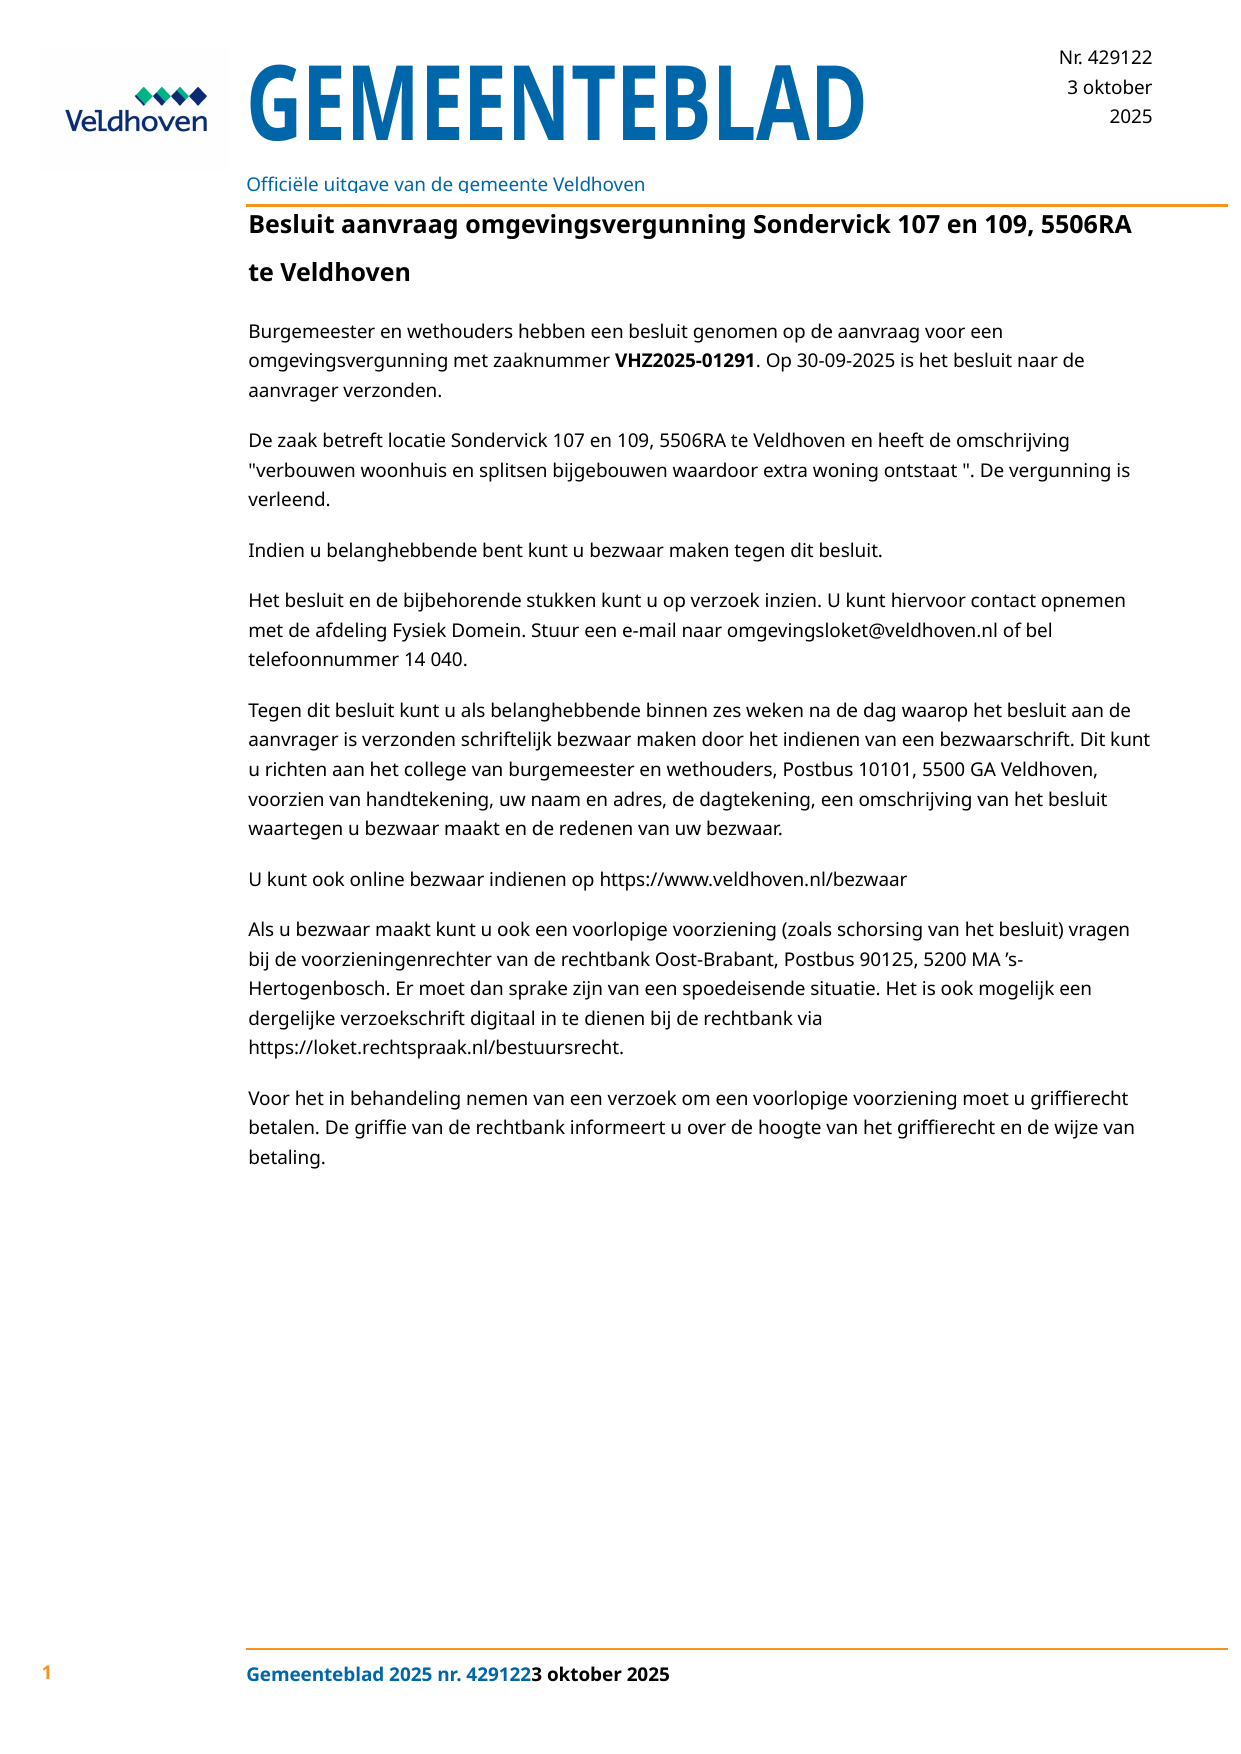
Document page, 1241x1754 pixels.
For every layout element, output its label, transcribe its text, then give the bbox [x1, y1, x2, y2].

text U kunt ook online bezwaar indienen op https://www.veldhoven.nl/bezwaar [248, 866, 1152, 892]
text Indien u belanghebbende bent kunt u bezwaar maken tegen dit besluit. [248, 537, 1152, 563]
text De zaak betreft locatie Sondervick 107 en 109, 5506RA te Veldhoven en heeft de omschrijving "verbouwen woonhuis en splitsen bijgebouwen waardoor extra woning ontstaat ". De vergunning is verleend. [248, 427, 1152, 512]
text Het besluit en de bijbehorende stukken kunt u op verzoek inzien. U kunt hiervoor contact opnemen met de afdeling Fysiek Domein. Stuur een e-mail naar omgevingsloket@veldhoven.nl of bel telefoonnummer 14 040. [248, 587, 1152, 672]
text Als u bezwaar maakt kunt u ook een voorlopige voorziening (zoals schorsing van het besluit) vragen bij de voorzieningenrechter van de rechtbank Oost-Brabant, Postbus 90125, 5200 MA ’s-Hertogenbosch. Er moet dan sprake zijn van een spoedeisende situatie. Het is ook mogelijk een dergelijke verzoekschrift digitaal in te dienen bij de rechtbank via https://loket.rechtspraak.nl/bestuursrecht. [248, 916, 1152, 1060]
picture [41, 47, 231, 172]
text Voor het in behandeling nemen van een verzoek om een voorlopige voorziening moet u griffierecht betalen. De griffie van de rechtbank informeert u over de hoogte van het griffierecht en de wijze van betaling. [248, 1085, 1152, 1170]
text Burgemeester en wethouders hebben een besluit genomen op de aanvraag voor een omgevingsvergunning met zaaknummer VHZ2025-01291. Op 30-09-2025 is het besluit naar de aanvrager verzonden. [248, 318, 1152, 403]
text Besluit aanvraag omgevingsvergunning Sondervick 107 en 109, 5506RA te Veldhoven [248, 207, 1152, 288]
text Tegen dit besluit kunt u als belanghebbende binnen zes weken na de dag waarop het besluit aan de aanvrager is verzonden schriftelijk bezwaar maken door het indienen van een bezwaarschrift. Dit kunt u richten aan het college van burgemeester en wethouders, Postbus 10101, 5500 GA Veldhoven, voorzien van handtekening, uw naam en adres, de dagtekening, een omschrijving van het besluit waartegen u bezwaar maakt en de redenen van uw bezwaar. [248, 697, 1152, 841]
